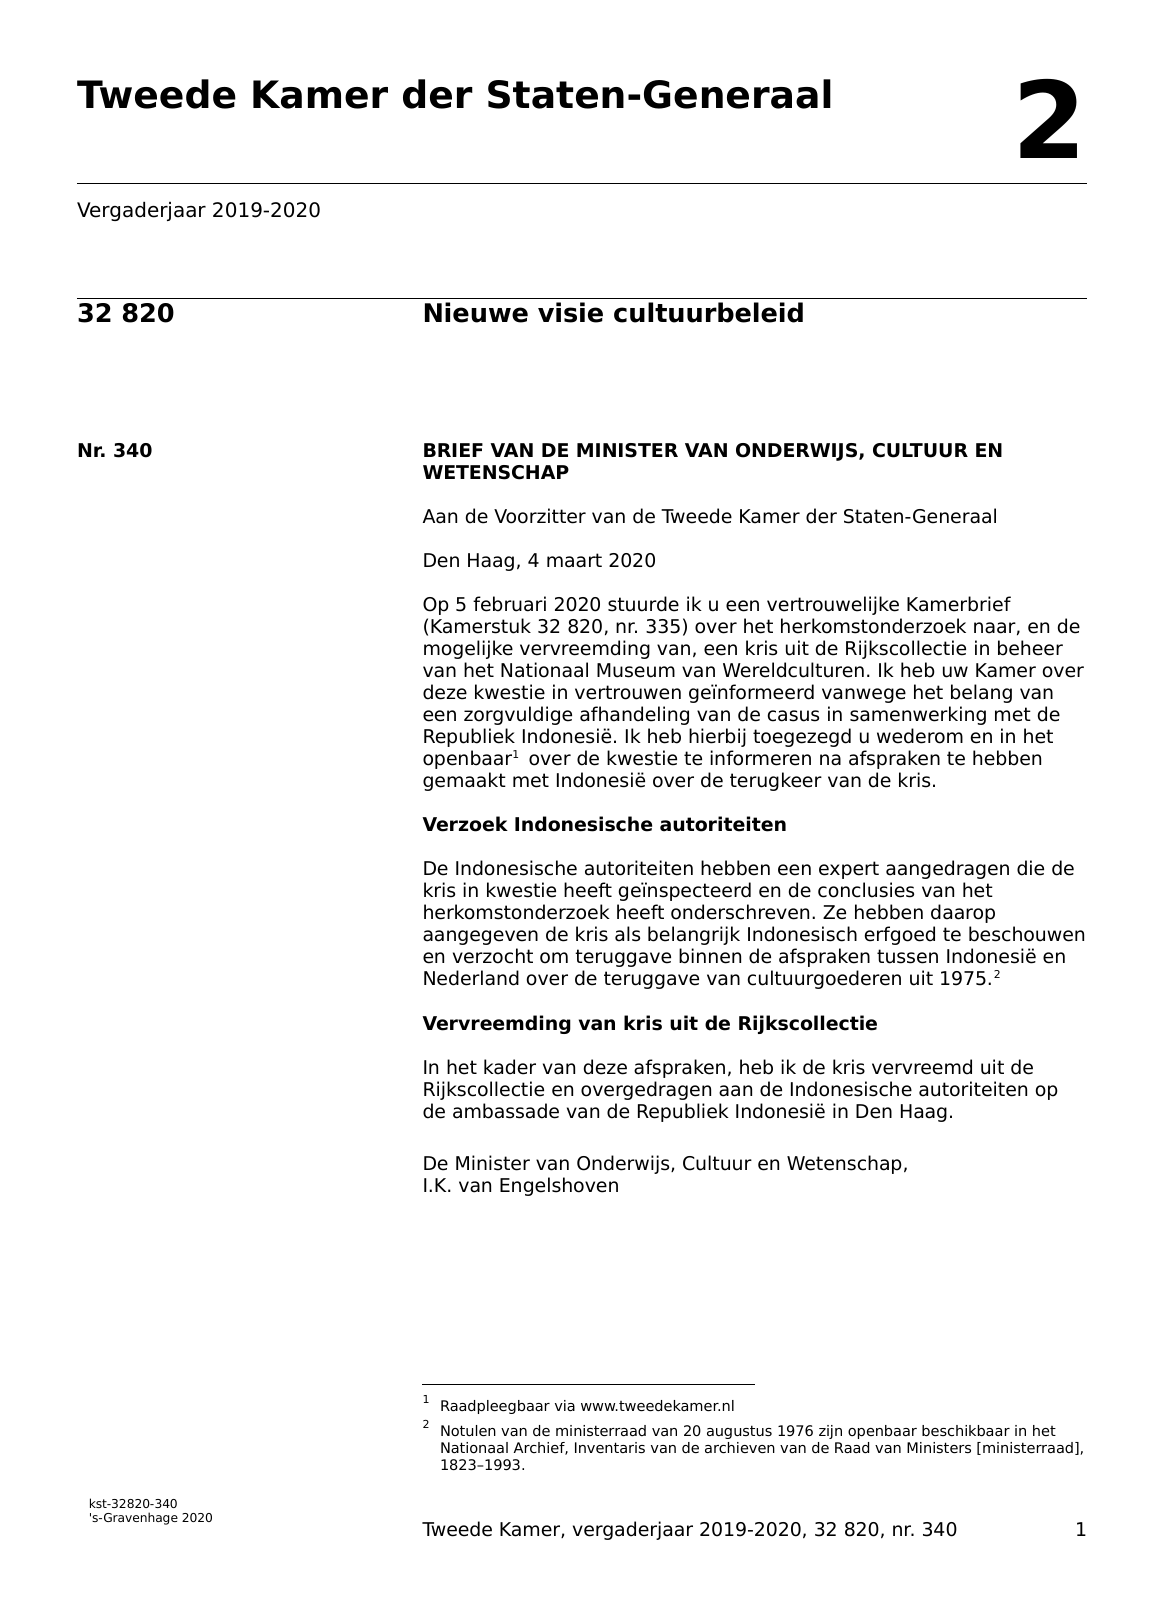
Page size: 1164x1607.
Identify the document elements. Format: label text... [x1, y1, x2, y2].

text In het kader van deze afspraken, heb ik de kris vervreemd uit de Rijkscollectie en overgedragen aan de Indonesische autoriteiten op de ambassade van de Republiek Indonesië in Den Haag. [422, 1057, 1087, 1122]
subtitle Vervreemding van kris uit de Rijkscollectie [422, 1012, 1087, 1034]
table_header 2 [886, 59, 1087, 183]
text De Indonesische autoriteiten hebben een expert aangedragen die de kris in kwestie heeft geïnspecteerd en de conclusies van het herkomstonderzoek heeft onderschreven. Ze hebben daarop aangegeven de kris als belangrijk Indonesisch erfgoed te beschouwen en verzocht om teruggave binnen de afspraken tussen Indonesië en Nederland over de teruggave van cultuurgoederen uit 1975. [422, 858, 1087, 990]
text Notulen van de ministerraad van 20 augustus 1976 zijn openbaar beschikbaar in het Nationaal Archief, Inventaris van de archieven van de Raad van Ministers [ministerraad], 1823–1993. [422, 1418, 1087, 1474]
text Op 5 februari 2020 stuurde ik u een vertrouwelijke Kamerbrief (Kamerstuk 32 820, nr. 335) over het herkomstonderzoek naar, en de mogelijke vervreemding van, een kris uit de Rijkscollectie in beheer van het Nationaal Museum van Wereldculturen. Ik heb uw Kamer over deze kwestie in vertrouwen geïnformeerd vanwege het belang van een zorgvuldige afhandeling van de casus in samenwerking met de Republiek Indonesië. Ik heb hierbij toegezegd u wederom en in het openbaar over de kwestie te informeren na afspraken te hebben gemaakt met Indonesië over de terugkeer van de kris. [422, 594, 1087, 792]
text Aan de Voorzitter van de Tweede Kamer der Staten-Generaal [422, 506, 1087, 528]
subtitle 32 820 Nieuwe visie cultuurbeleid [77, 299, 1087, 329]
table_header Tweede Kamer der Staten-Generaal [77, 59, 886, 183]
subtitle Nr. 340 BRIEF VAN DE MINISTER VAN ONDERWIJS, CULTUUR EN WETENSCHAP [77, 440, 1087, 484]
text De Minister van Onderwijs, Cultuur en Wetenschap, I.K. van Engelshoven [422, 1152, 1087, 1196]
text Den Haag, 4 maart 2020 [422, 550, 1087, 572]
subtitle Verzoek Indonesische autoriteiten [422, 814, 1087, 836]
table_cell Vergaderjaar 2019-2020 [77, 184, 1087, 298]
text kst-32820-340 [88, 1497, 323, 1511]
text 's-Gravenhage 2020 [88, 1511, 323, 1525]
text Raadpleegbaar via www.tweedekamer.nl [422, 1393, 1087, 1416]
